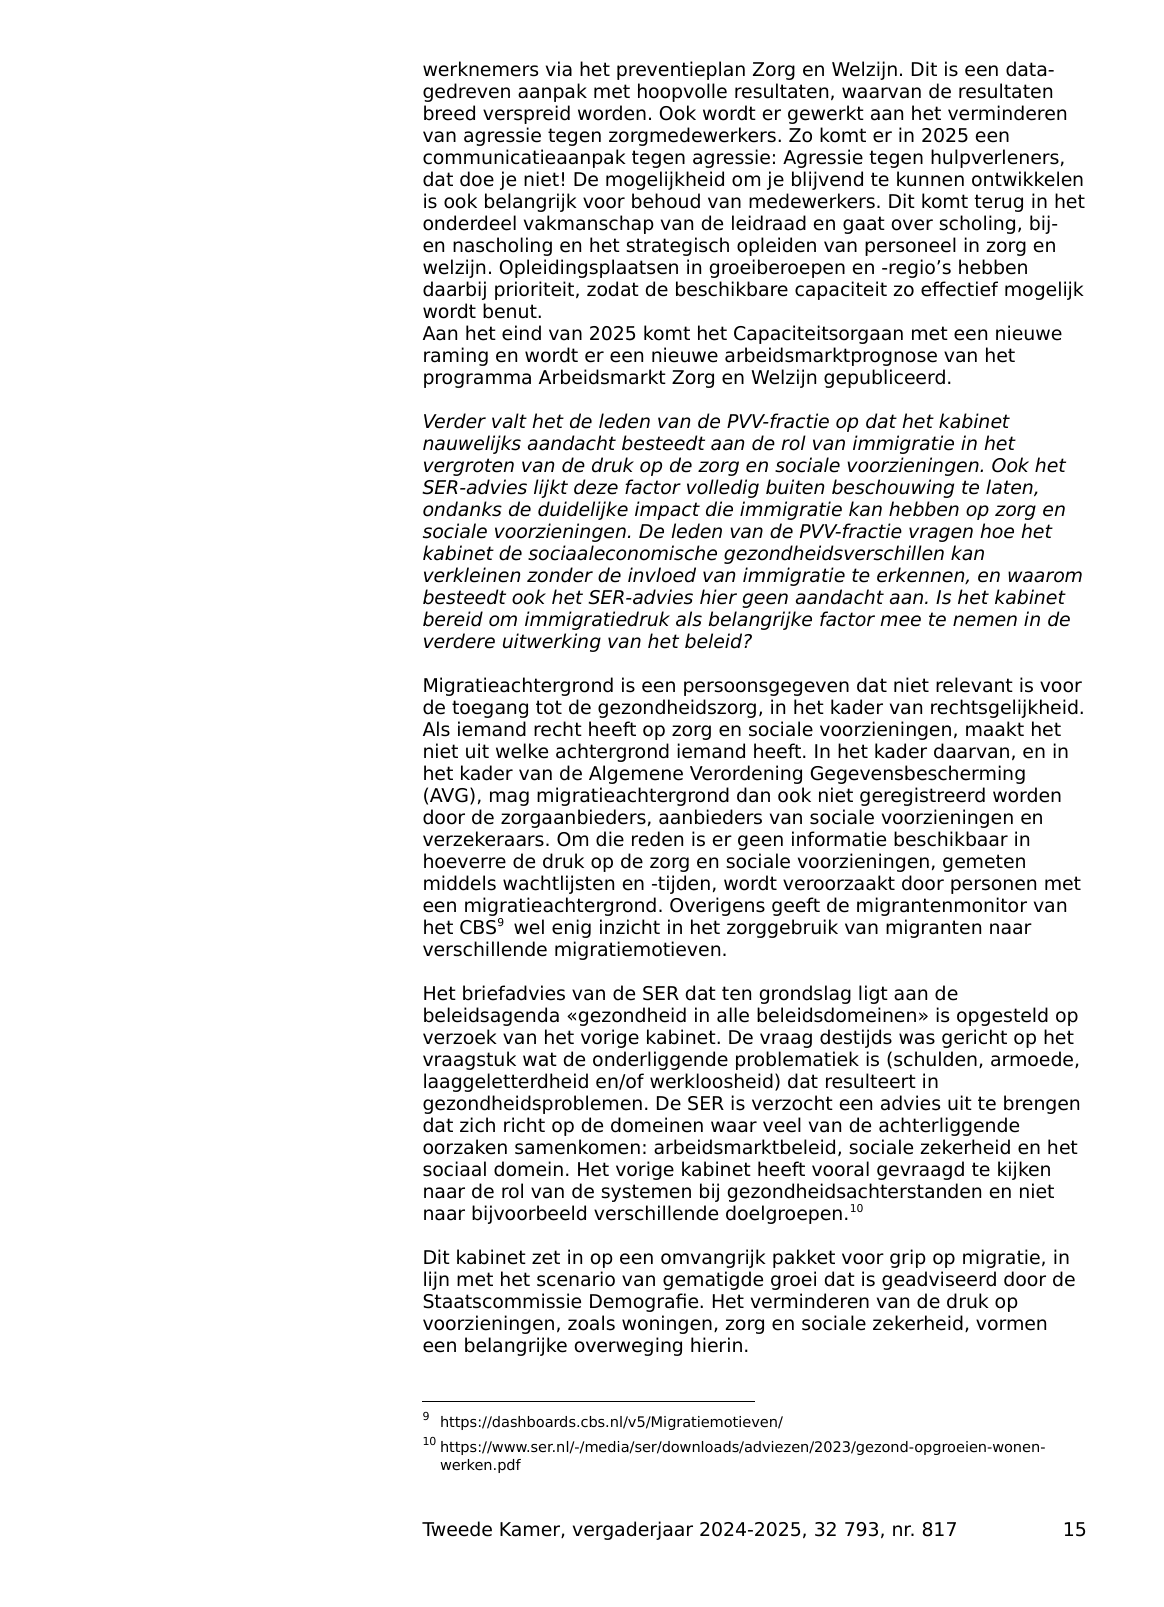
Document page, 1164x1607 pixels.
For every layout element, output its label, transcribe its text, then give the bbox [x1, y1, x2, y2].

text werknemers via het preventieplan Zorg en Welzijn. Dit is een data-gedreven aanpak met hoopvolle resultaten, waarvan de resultaten breed verspreid worden. Ook wordt er gewerkt aan het verminderen van agressie tegen zorgmedewerkers. Zo komt er in 2025 een communicatieaanpak tegen agressie: Agressie tegen hulpverleners, dat doe je niet! De mogelijkheid om je blijvend te kunnen ontwikkelen is ook belangrijk voor behoud van medewerkers. Dit komt terug in het onderdeel vakmanschap van de leidraad en gaat over scholing, bij- en nascholing en het strategisch opleiden van personeel in zorg en welzijn. Opleidingsplaatsen in groeiberoepen en -regio’s hebben daarbij prioriteit, zodat de beschikbare capaciteit zo effectief mogelijk wordt benut. [422, 59, 1087, 323]
text Verder valt het de leden van de PVV-fractie op dat het kabinet nauwelijks aandacht besteedt aan de rol van immigratie in het vergroten van de druk op de zorg en sociale voorzieningen. Ook het SER-advies lijkt deze factor volledig buiten beschouwing te laten, ondanks de duidelijke impact die immigratie kan hebben op zorg en sociale voorzieningen. De leden van de PVV-fractie vragen hoe het kabinet de sociaaleconomische gezondheidsverschillen kan verkleinen zonder de invloed van immigratie te erkennen, en waarom besteedt ook het SER-advies hier geen aandacht aan. Is het kabinet bereid om immigratiedruk als belangrijke factor mee te nemen in de verdere uitwerking van het beleid? [422, 411, 1087, 653]
text Het briefadvies van de SER dat ten grondslag ligt aan de beleidsagenda «gezondheid in alle beleidsdomeinen» is opgesteld op verzoek van het vorige kabinet. De vraag destijds was gericht op het vraagstuk wat de onderliggende problematiek is (schulden, armoede, laaggeletterdheid en/of werkloosheid) dat resulteert in gezondheidsproblemen. De SER is verzocht een advies uit te brengen dat zich richt op de domeinen waar veel van de achterliggende oorzaken samenkomen: arbeidsmarktbeleid, sociale zekerheid en het sociaal domein. Het vorige kabinet heeft vooral gevraagd te kijken naar de rol van de systemen bij gezondheidsachterstanden en niet naar bijvoorbeeld verschillende doelgroepen. [422, 983, 1087, 1224]
text https://dashboards.cbs.nl/v5/Migratiemotieven/ [422, 1410, 1087, 1432]
text Dit kabinet zet in op een omvangrijk pakket voor grip op migratie, in lijn met het scenario van gematigde groei dat is geadviseerd door de Staatscommissie Demografie. Het verminderen van de druk op voorzieningen, zoals woningen, zorg en sociale zekerheid, vormen een belangrijke overweging hierin. [422, 1247, 1087, 1357]
text Migratieachtergrond is een persoonsgegeven dat niet relevant is voor de toegang tot de gezondheidszorg, in het kader van rechtsgelijkheid. Als iemand recht heeft op zorg en sociale voorzieningen, maakt het niet uit welke achtergrond iemand heeft. In het kader daarvan, en in het kader van de Algemene Verordening Gegevensbescherming (AVG), mag migratieachtergrond dan ook niet geregistreerd worden door de zorgaanbieders, aanbieders van sociale voorzieningen en verzekeraars. Om die reden is er geen informatie beschikbaar in hoeverre de druk op de zorg en sociale voorzieningen, gemeten middels wachtlijsten en -tijden, wordt veroorzaakt door personen met een migratieachtergrond. Overigens geeft de migrantenmonitor van het CBS wel enig inzicht in het zorggebruik van migranten naar verschillende migratiemotieven. [422, 675, 1087, 961]
text Aan het eind van 2025 komt het Capaciteitsorgaan met een nieuwe raming en wordt er een nieuwe arbeidsmarktprognose van het programma Arbeidsmarkt Zorg en Welzijn gepubliceerd. [422, 323, 1087, 389]
text https://www.ser.nl/-/media/ser/downloads/adviezen/2023/gezond-opgroeien-wonen-werken.pdf [422, 1435, 1087, 1474]
